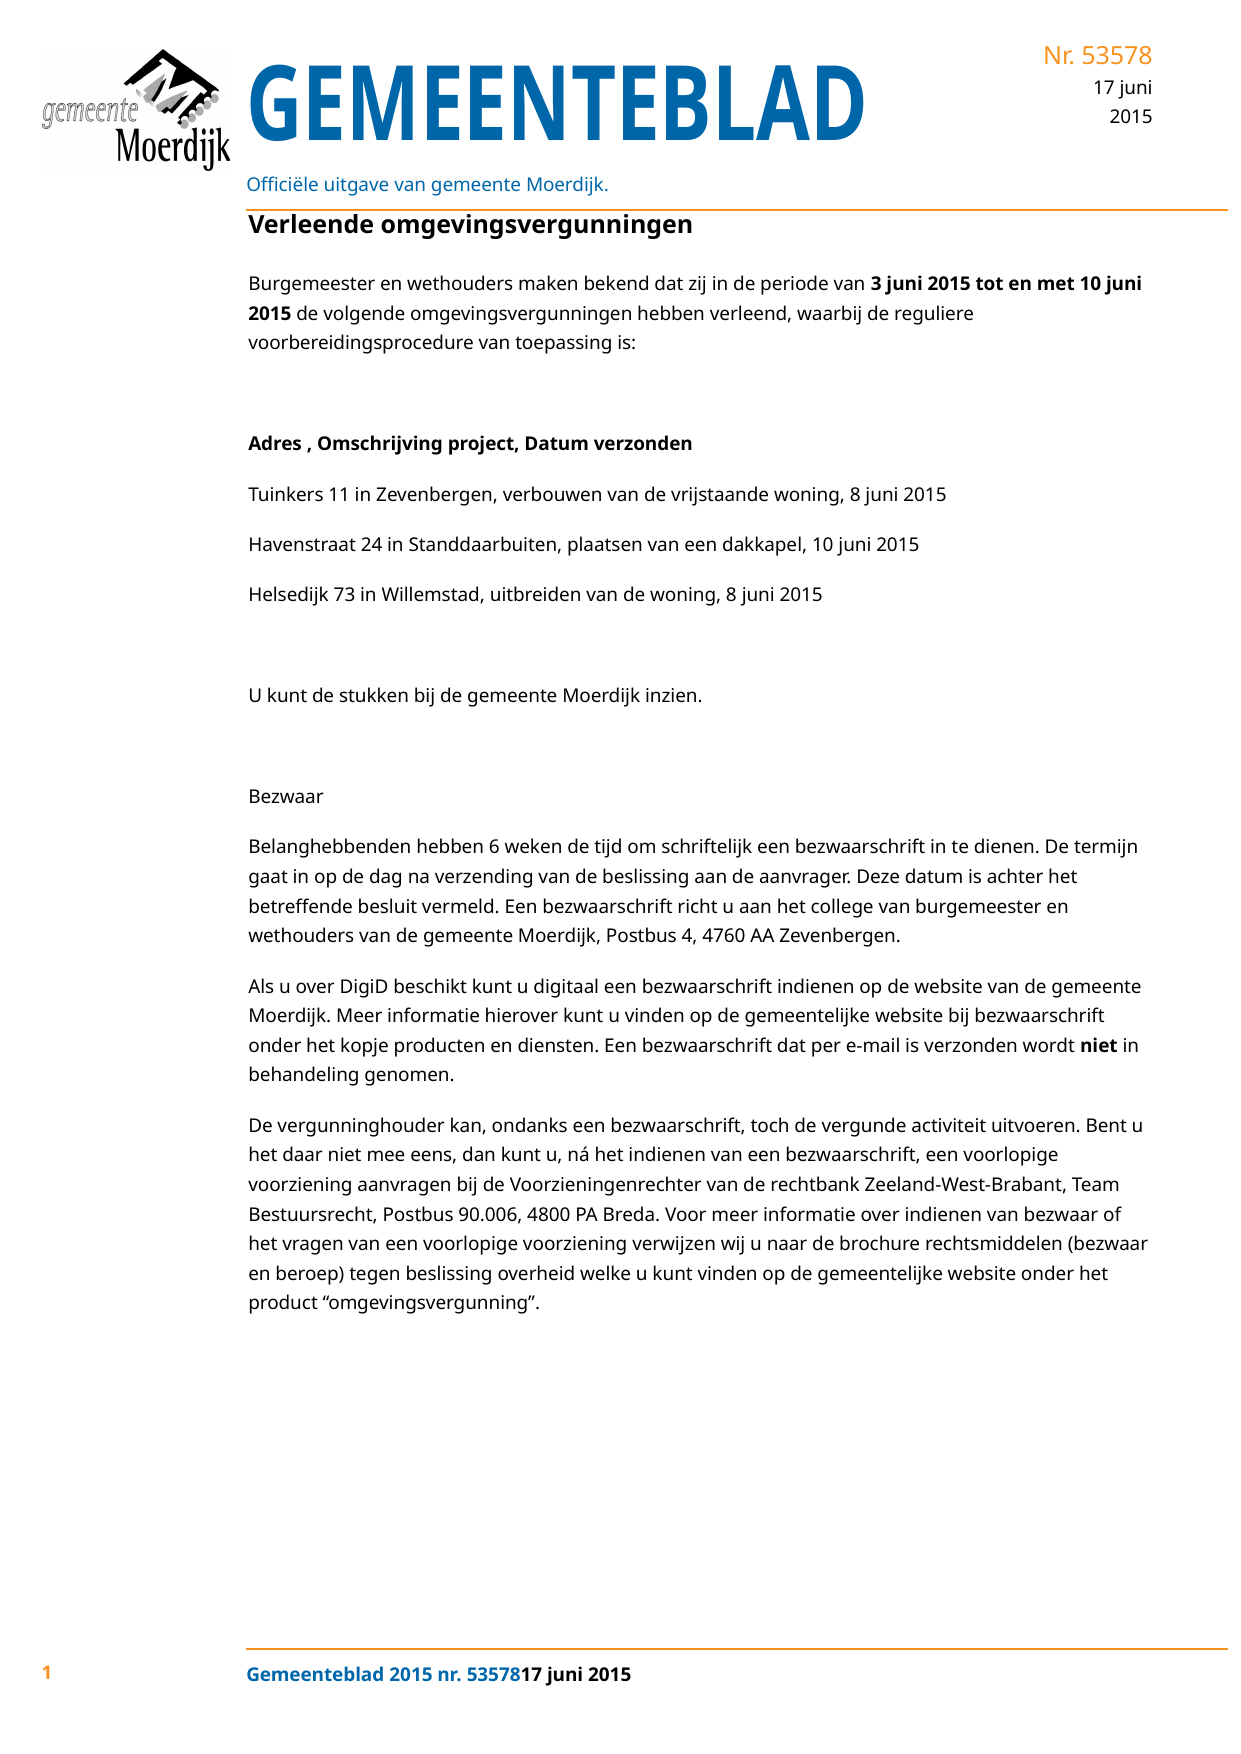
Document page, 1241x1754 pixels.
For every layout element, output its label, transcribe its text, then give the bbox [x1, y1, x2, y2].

text De vergunninghouder kan, ondanks een bezwaarschrift, toch de vergunde activiteit uitvoeren. Bent u het daar niet mee eens, dan kunt u, ná het indienen van een bezwaarschrift, een voorlopige voorziening aanvragen bij de Voorzieningenrechter van de rechtbank Zeeland-West-Brabant, Team Bestuursrecht, Postbus 90.006, 4800 PA Breda. Voor meer informatie over indienen van bezwaar of het vragen van een voorlopige voorziening verwijzen wij u naar de brochure rechtsmiddelen (bezwaar en beroep) tegen beslissing overheid welke u kunt vinden op de gemeentelijke website onder het product “omgevingsvergunning”. [248, 1112, 1152, 1315]
text Belanghebbenden hebben 6 weken de tijd om schriftelijk een bezwaarschrift in te dienen. De termijn gaat in op de dag na verzending van de beslissing aan de aanvrager. Deze datum is achter het betreffende besluit vermeld. Een bezwaarschrift richt u aan het college van burgemeester en wethouders van de gemeente Moerdijk, Postbus 4, 4760 AA Zevenbergen. [248, 834, 1152, 948]
text Havenstraat 24 in Standdaarbuiten, plaatsen van een dakkapel, 10 juni 2015 [248, 531, 1152, 557]
text U kunt de stukken bij de gemeente Moerdijk inzien. [248, 682, 1152, 708]
text Burgemeester en wethouders maken bekend dat zij in de periode van 3 juni 2015 tot en met 10 juni 2015 de volgende omgevingsvergunningen hebben verleend, waarbij de reguliere voorbereidingsprocedure van toepassing is: [248, 270, 1152, 355]
text Adres , Omschrijving project, Datum verzonden [248, 430, 1152, 456]
picture [41, 47, 231, 172]
text Tuinkers 11 in Zevenbergen, verbouwen van de vrijstaande woning, 8 juni 2015 [248, 481, 1152, 506]
text Als u over DigiD beschikt kunt u digitaal een bezwaarschrift indienen op de website van de gemeente Moerdijk. Meer informatie hierover kunt u vinden op de gemeentelijke website bij bezwaarschrift onder het kopje producten en diensten. Een bezwaarschrift dat per e-mail is verzonden wordt niet in behandeling genomen. [248, 973, 1152, 1087]
text Helsedijk 73 in Willemstad, uitbreiden van de woning, 8 juni 2015 [248, 582, 1152, 607]
text Verleende omgevingsvergunningen [248, 211, 1152, 241]
text Bezwaar [248, 783, 1152, 809]
